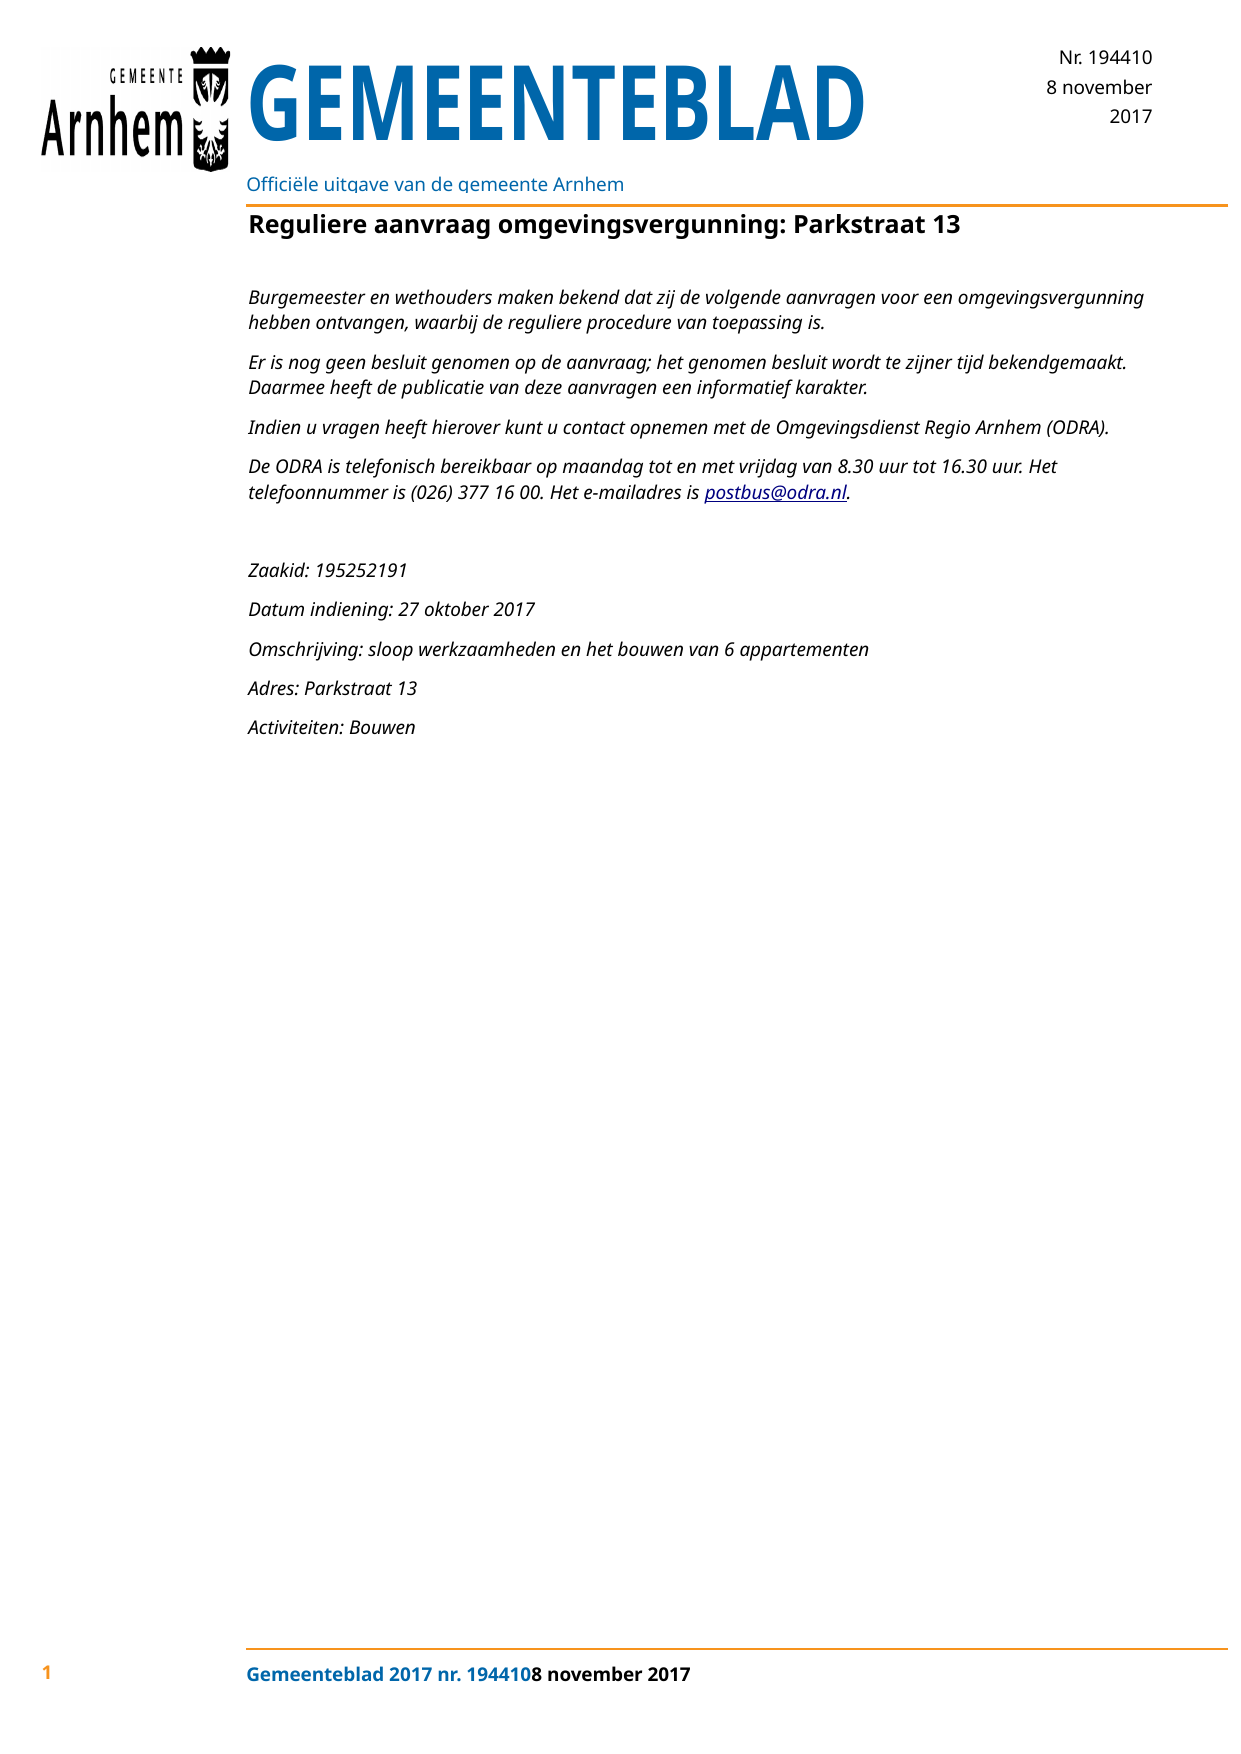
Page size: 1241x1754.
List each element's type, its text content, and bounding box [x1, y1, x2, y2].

text Activiteiten: Bouwen [248, 714, 1152, 740]
text Adres: Parkstraat 13 [248, 675, 1152, 701]
text Indien u vragen heeft hierover kunt u contact opnemen met de Omgevingsdienst Regio Arnhem (ODRA). [248, 414, 1152, 439]
picture [41, 47, 231, 172]
text Datum indiening: 27 oktober 2017 [248, 597, 1152, 622]
text Reguliere aanvraag omgevingsvergunning: Parkstraat 13 [248, 207, 1152, 241]
text Er is nog geen besluit genomen op de aanvraag; het genomen besluit wordt te zijner tijd bekendgemaakt. Daarmee heeft de publicatie van deze aanvragen een informatief karakter. [248, 349, 1152, 400]
text Omschrijving: sloop werkzaamheden en het bouwen van 6 appartementen [248, 636, 1152, 662]
text Burgemeester en wethouders maken bekend dat zij de volgende aanvragen voor een omgevingsvergunning hebben ontvangen, waarbij de reguliere procedure van toepassing is. [248, 284, 1152, 335]
text Zaakid: 195252191 [248, 557, 1152, 583]
text De ODRA is telefonisch bereikbaar op maandag tot en met vrijdag van 8.30 uur tot 16.30 uur. Het telefoonnummer is (026) 377 16 00. Het e-mailadres is postbus@odra.nl. [248, 453, 1152, 504]
